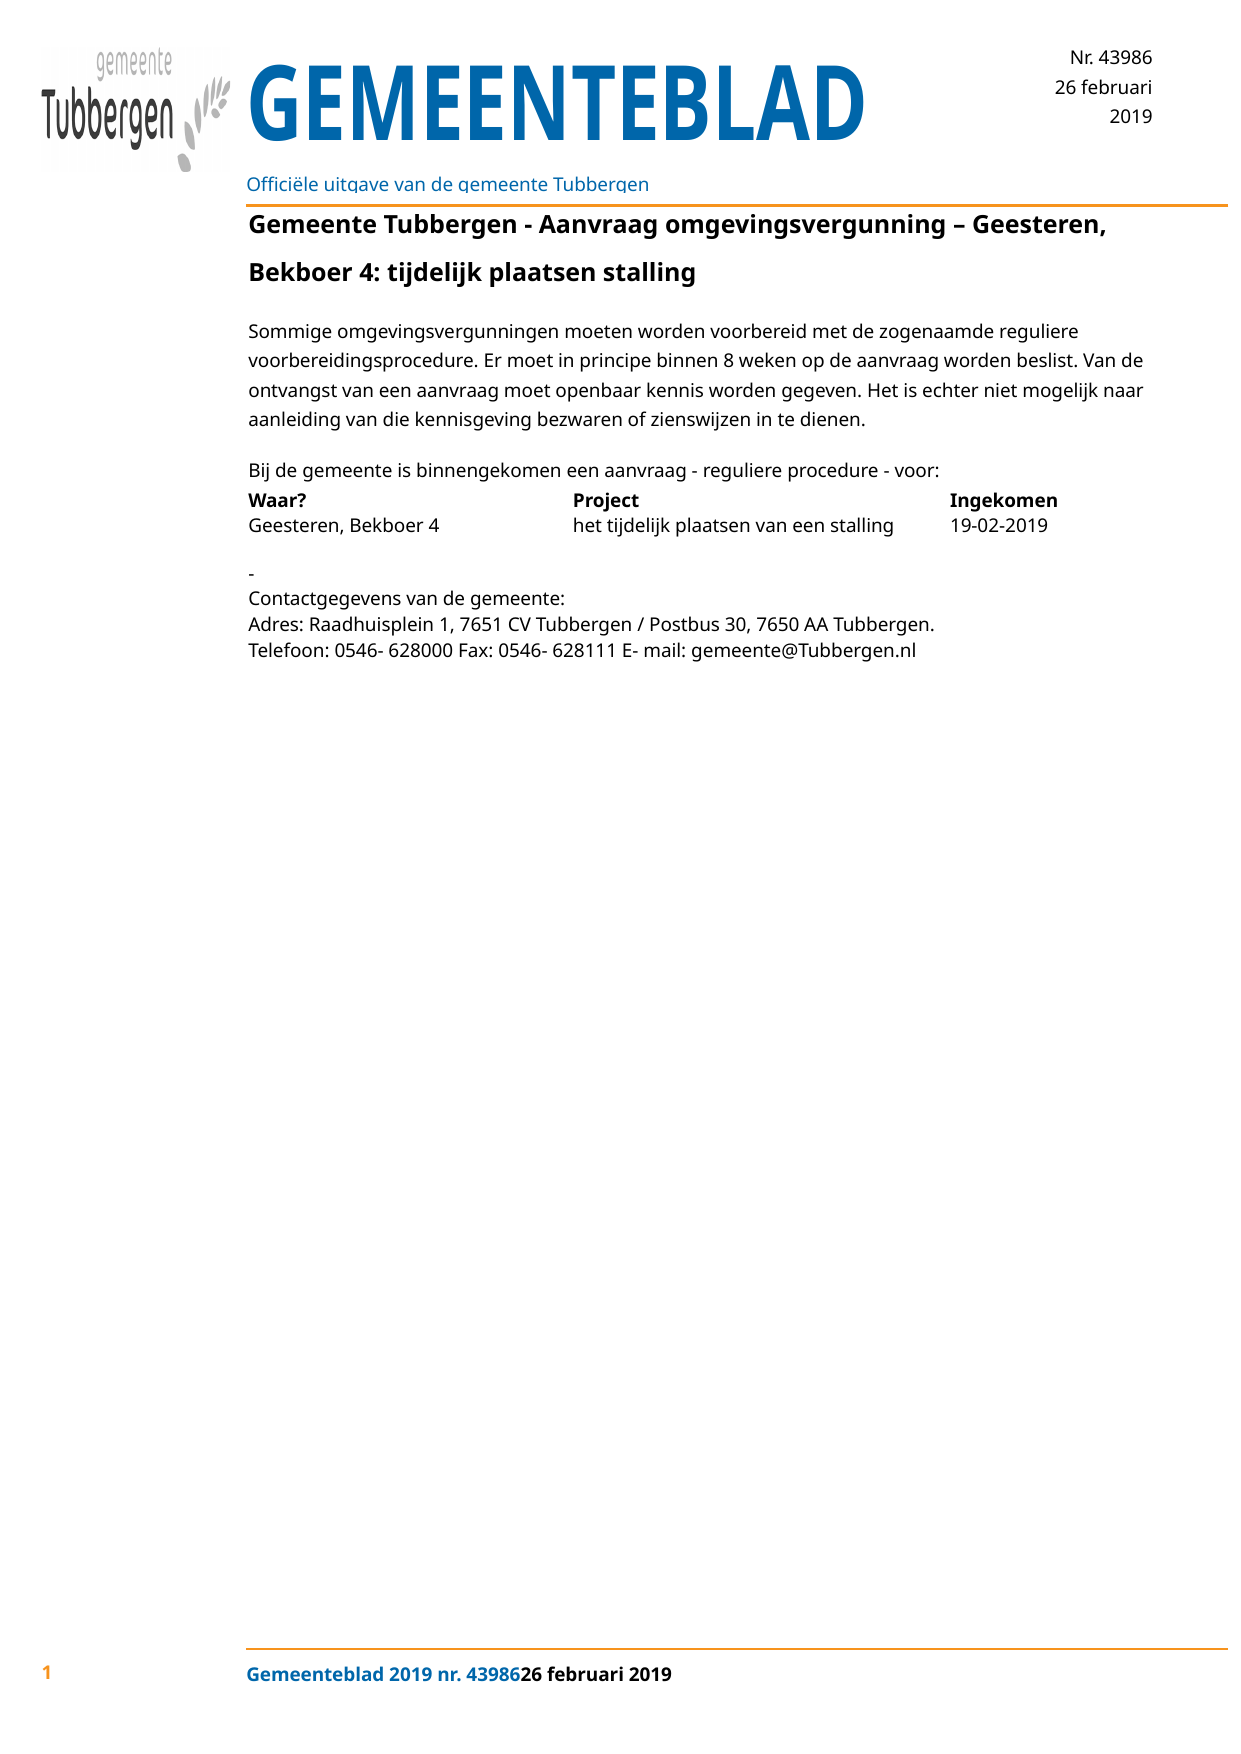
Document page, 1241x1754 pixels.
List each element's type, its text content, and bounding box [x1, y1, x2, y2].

text Bij de gemeente is binnengekomen een aanvraag - reguliere procedure - voor: [248, 457, 1152, 483]
table_cell 19-02-2019 [950, 513, 1152, 538]
table_header Project [573, 487, 950, 512]
table_header Waar? [248, 487, 573, 512]
table_header Ingekomen [950, 487, 1152, 512]
text Telefoon: 0546- 628000 Fax: 0546- 628111 E- mail: gemeente@Tubbergen.nl [248, 637, 1152, 663]
text - [248, 560, 1152, 585]
text Contactgegevens van de gemeente: [248, 585, 1152, 611]
table_cell Geesteren, Bekboer 4 [248, 513, 573, 538]
text Gemeente Tubbergen - Aanvraag omgevingsvergunning – Geesteren, Bekboer 4: tijdelijk plaatsen stalling [248, 207, 1152, 288]
table_cell het tijdelijk plaatsen van een stalling [573, 513, 950, 538]
picture [41, 47, 231, 172]
text Sommige omgevingsvergunningen moeten worden voorbereid met de zogenaamde reguliere voorbereidingsprocedure. Er moet in principe binnen 8 weken op de aanvraag worden beslist. Van de ontvangst van een aanvraag moet openbaar kennis worden gegeven. Het is echter niet mogelijk naar aanleiding van die kennisgeving bezwaren of zienswijzen in te dienen. [248, 318, 1152, 432]
text Adres: Raadhuisplein 1, 7651 CV Tubbergen / Postbus 30, 7650 AA Tubbergen. [248, 611, 1152, 637]
